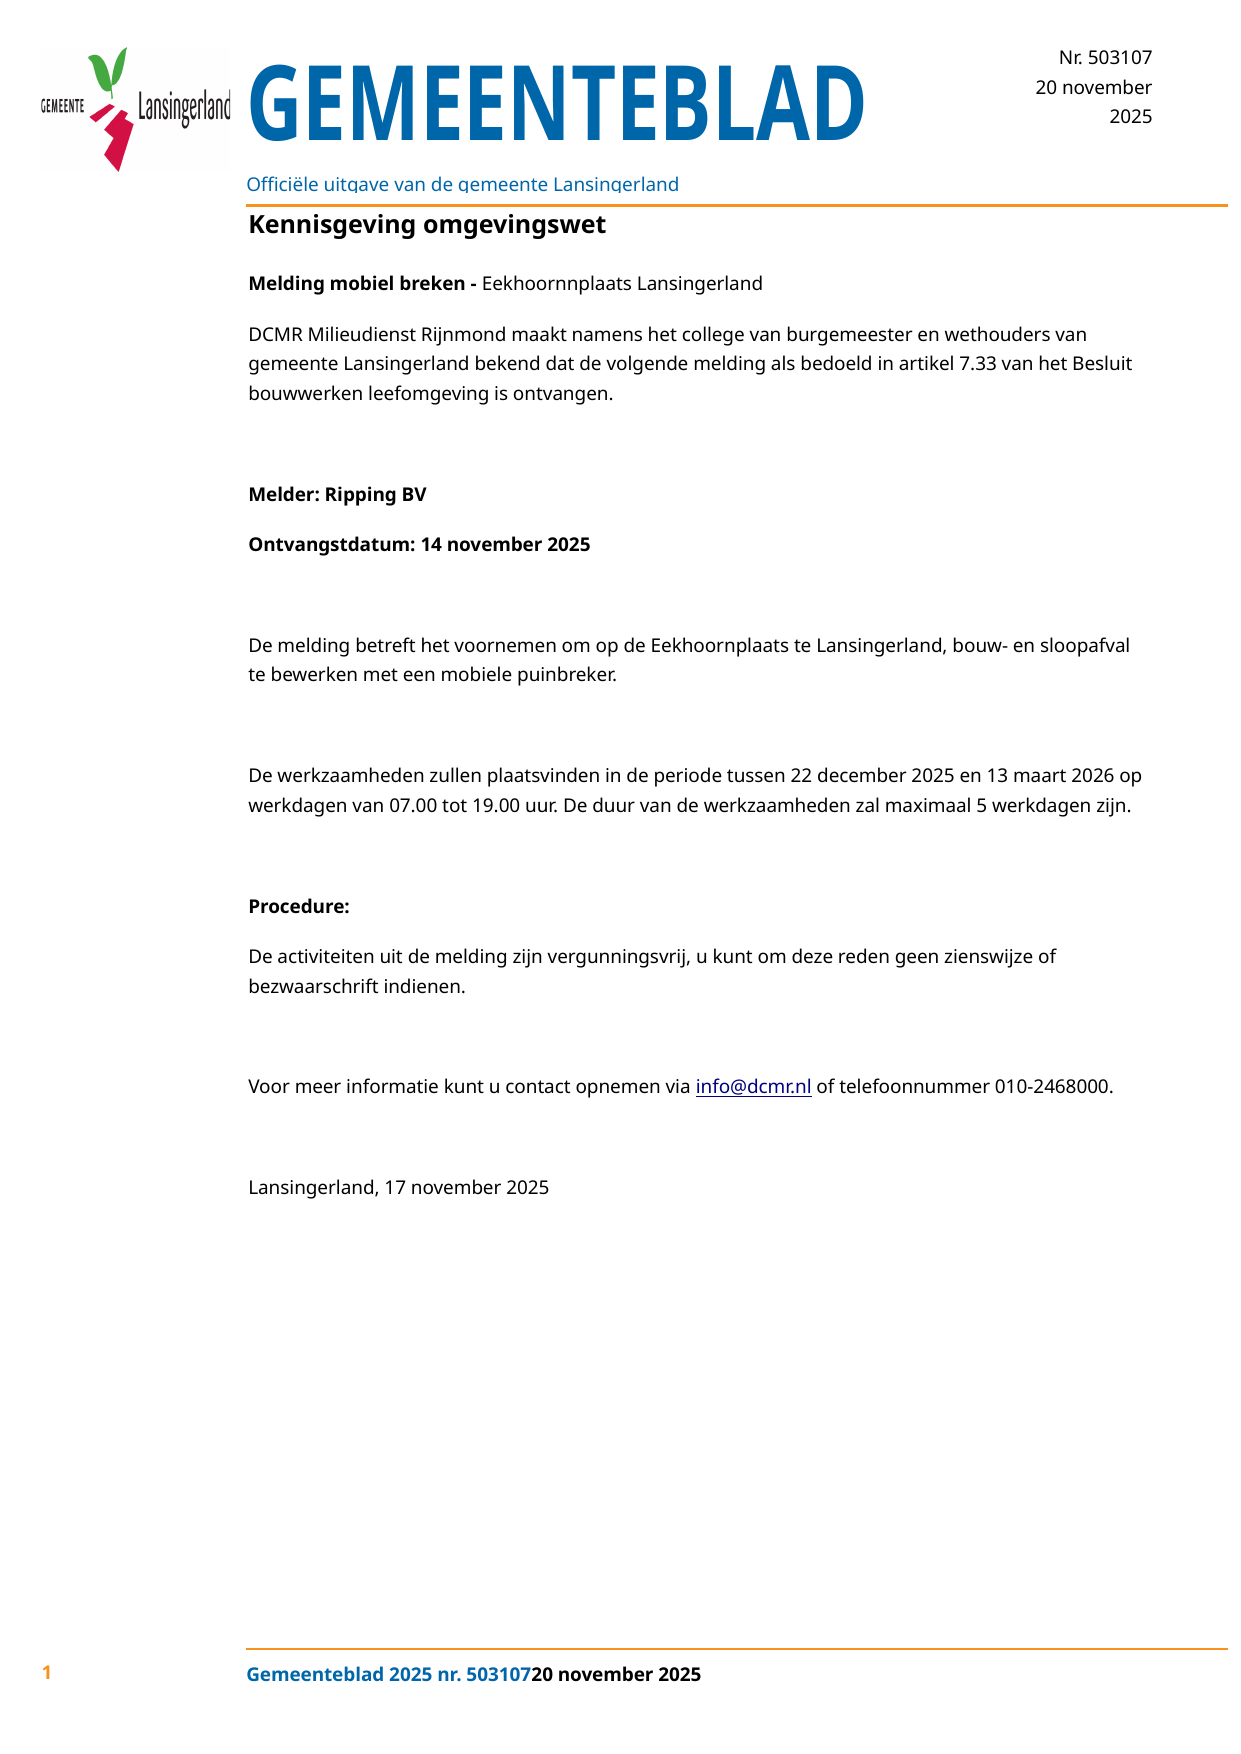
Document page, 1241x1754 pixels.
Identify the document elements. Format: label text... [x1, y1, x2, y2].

text Melder: Ripping BV [248, 481, 1152, 506]
picture [41, 47, 231, 172]
text De melding betreft het voornemen om op de Eekhoornplaats te Lansingerland, bouw- en sloopafval te bewerken met een mobiele puinbreker. [248, 632, 1152, 687]
text Kennisgeving omgevingswet [248, 207, 1152, 241]
text Lansingerland, 17 november 2025 [248, 1174, 1152, 1200]
text Ontvangstdatum: 14 november 2025 [248, 531, 1152, 557]
text DCMR Milieudienst Rijnmond maakt namens het college van burgemeester en wethouders van gemeente Lansingerland bekend dat de volgende melding als bedoeld in artikel 7.33 van het Besluit bouwwerken leefomgeving is ontvangen. [248, 321, 1152, 406]
text Procedure: [248, 893, 1152, 918]
text Voor meer informatie kunt u contact opnemen via info@dcmr.nl of telefoonnummer 010-2468000. [248, 1074, 1152, 1099]
text De activiteiten uit de melding zijn vergunningsvrij, u kunt om deze reden geen zienswijze of bezwaarschrift indienen. [248, 943, 1152, 998]
text Melding mobiel breken - Eekhoornnplaats Lansingerland [248, 270, 1152, 296]
text De werkzaamheden zullen plaatsvinden in de periode tussen 22 december 2025 en 13 maart 2026 op werkdagen van 07.00 tot 19.00 uur. De duur van de werkzaamheden zal maximaal 5 werkdagen zijn. [248, 762, 1152, 818]
